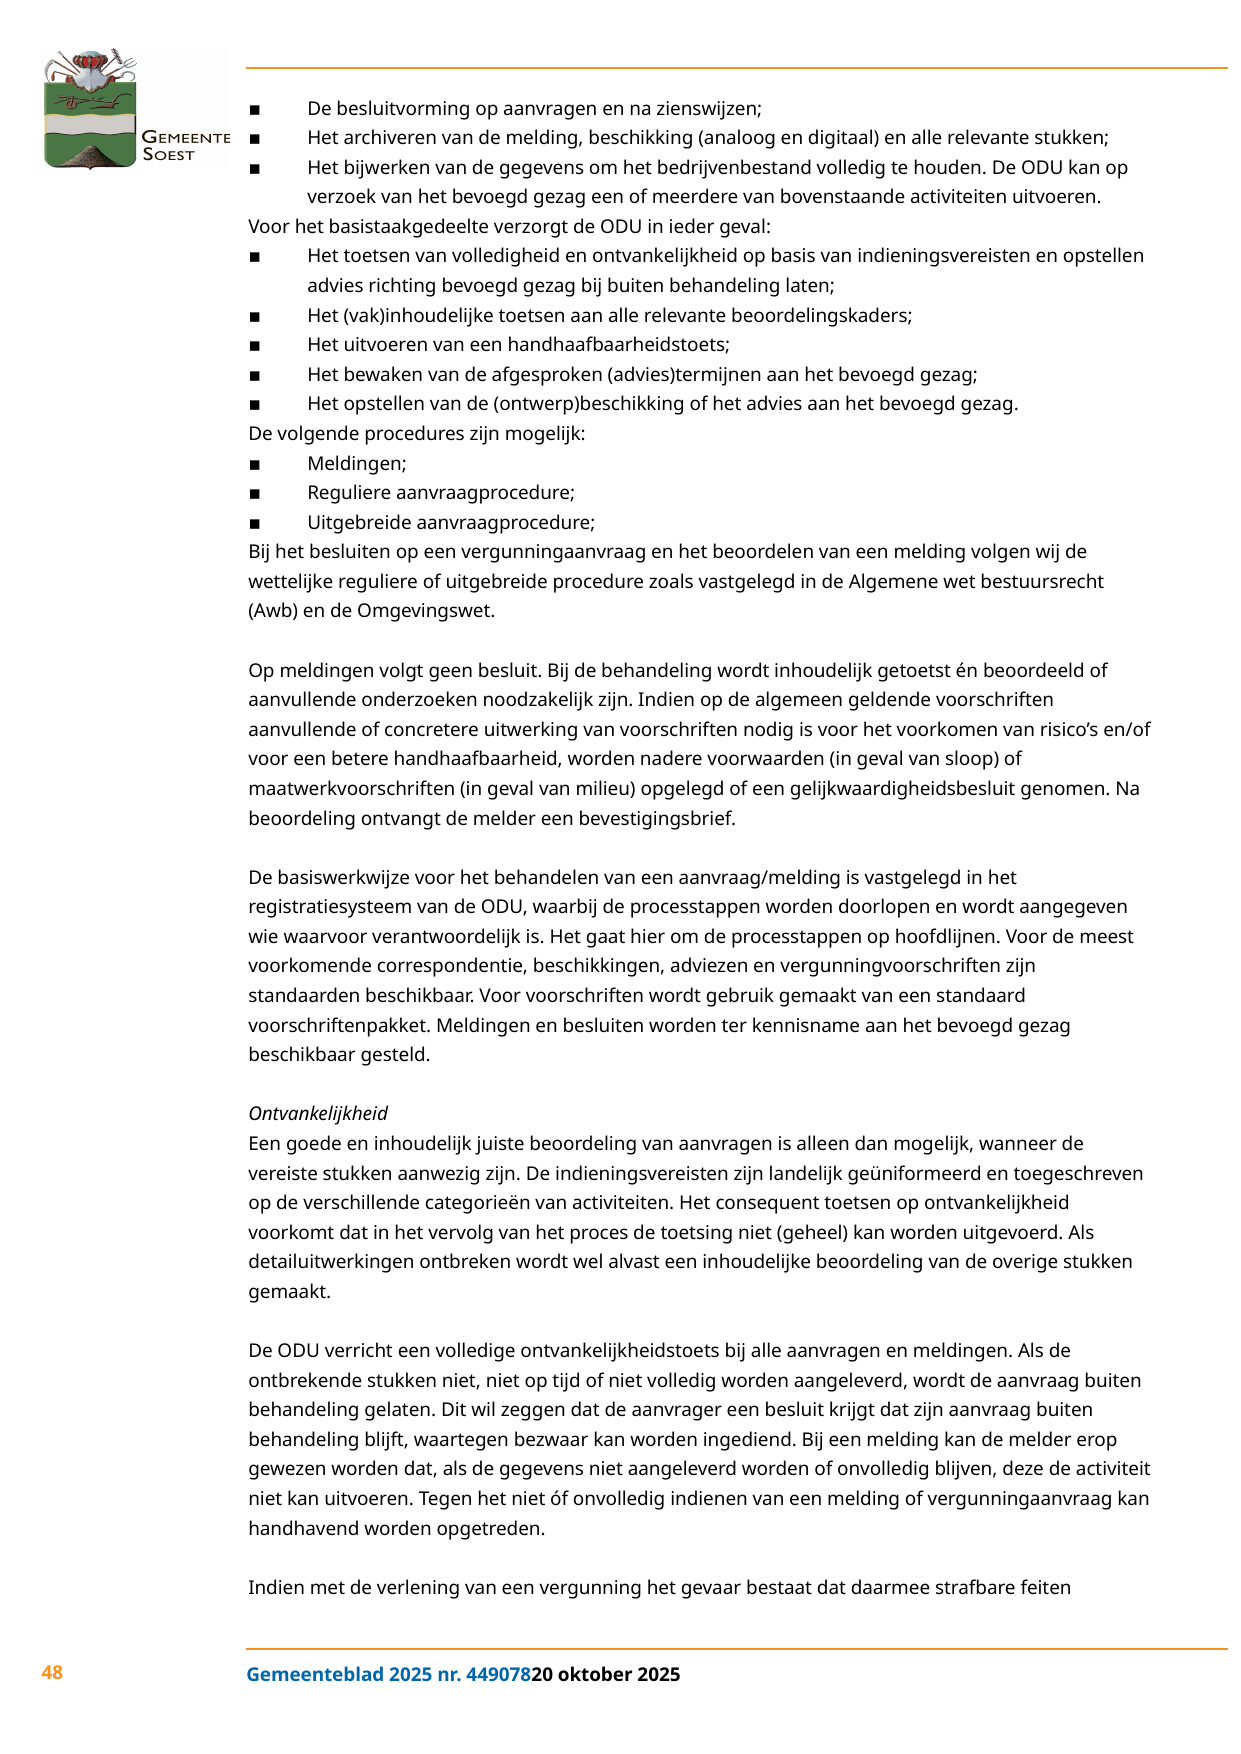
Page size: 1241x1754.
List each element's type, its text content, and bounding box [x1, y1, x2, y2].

text De volgende procedures zijn mogelijk: [248, 420, 1152, 446]
text De basiswerkwijze voor het behandelen van een aanvraag/melding is vastgelegd in het registratiesysteem van de ODU, waarbij de processtappen worden doorlopen en wordt aangegeven wie waarvoor verantwoordelijk is. Het gaat hier om de processtappen op hoofdlijnen. Voor de meest voorkomende correspondentie, beschikkingen, adviezen en vergunningvoorschriften zijn standaarden beschikbaar. Voor voorschriften wordt gebruik gemaakt van een standaard voorschriftenpakket. Meldingen en besluiten worden ter kennisname aan het bevoegd gezag beschikbaar gesteld. [248, 864, 1152, 1067]
list Het bewaken van de afgesproken (advies)termijnen aan het bevoegd gezag; [248, 361, 1152, 387]
list Het bijwerken van de gegevens om het bedrijvenbestand volledig te houden. De ODU kan op verzoek van het bevoegd gezag een of meerdere van bovenstaande activiteiten uitvoeren. [248, 154, 1152, 209]
text Indien met de verlening van een vergunning het gevaar bestaat dat daarmee strafbare feiten [248, 1574, 1152, 1600]
text Bij het besluiten op een vergunningaanvraag en het beoordelen van een melding volgen wij de wettelijke reguliere of uitgebreide procedure zoals vastgelegd in de Algemene wet bestuursrecht (Awb) en de Omgevingswet. [248, 538, 1152, 623]
list Reguliere aanvraagprocedure; [248, 479, 1152, 505]
text Voor het basistaakgedeelte verzorgt de ODU in ieder geval: [248, 213, 1152, 239]
list Uitgebreide aanvraagprocedure; [248, 509, 1152, 535]
list Het (vak)inhoudelijke toetsen aan alle relevante beoordelingskaders; [248, 302, 1152, 328]
picture [41, 47, 231, 172]
text Ontvankelijkheid [248, 1101, 1152, 1126]
list De besluitvorming op aanvragen en na zienswijzen; [248, 95, 1152, 121]
list Het archiveren van de melding, beschikking (analoog en digitaal) en alle relevante stukken; [248, 124, 1152, 150]
list Meldingen; [248, 450, 1152, 476]
text Op meldingen volgt geen besluit. Bij de behandeling wordt inhoudelijk getoetst én beoordeeld of aanvullende onderzoeken noodzakelijk zijn. Indien op de algemeen geldende voorschriften aanvullende of concretere uitwerking van voorschriften nodig is voor het voorkomen van risico’s en/of voor een betere handhaafbaarheid, worden nadere voorwaarden (in geval van sloop) of maatwerkvoorschriften (in geval van milieu) opgelegd of een gelijkwaardigheidsbesluit genomen. Na beoordeling ontvangt de melder een bevestigingsbrief. [248, 657, 1152, 831]
list Het toetsen van volledigheid en ontvankelijkheid op basis van indieningsvereisten en opstellen advies richting bevoegd gezag bij buiten behandeling laten; [248, 243, 1152, 298]
list Het opstellen van de (ontwerp)beschikking of het advies aan het bevoegd gezag. [248, 391, 1152, 416]
list Het uitvoeren van een handhaafbaarheidstoets; [248, 331, 1152, 357]
text De ODU verricht een volledige ontvankelijkheidstoets bij alle aanvragen en meldingen. Als de ontbrekende stukken niet, niet op tijd of niet volledig worden aangeleverd, wordt de aanvraag buiten behandeling gelaten. Dit wil zeggen dat de aanvrager een besluit krijgt dat zijn aanvraag buiten behandeling blijft, waartegen bezwaar kan worden ingediend. Bij een melding kan de melder erop gewezen worden dat, als de gegevens niet aangeleverd worden of onvolledig blijven, deze de activiteit niet kan uitvoeren. Tegen het niet óf onvolledig indienen van een melding of vergunningaanvraag kan handhavend worden opgetreden. [248, 1337, 1152, 1541]
text Een goede en inhoudelijk juiste beoordeling van aanvragen is alleen dan mogelijk, wanneer de vereiste stukken aanwezig zijn. De indieningsvereisten zijn landelijk geüniformeerd en toegeschreven op de verschillende categorieën van activiteiten. Het consequent toetsen op ontvankelijkheid voorkomt dat in het vervolg van het proces de toetsing niet (geheel) kan worden uitgevoerd. Als detailuitwerkingen ontbreken wordt wel alvast een inhoudelijke beoordeling van de overige stukken gemaakt. [248, 1130, 1152, 1304]
